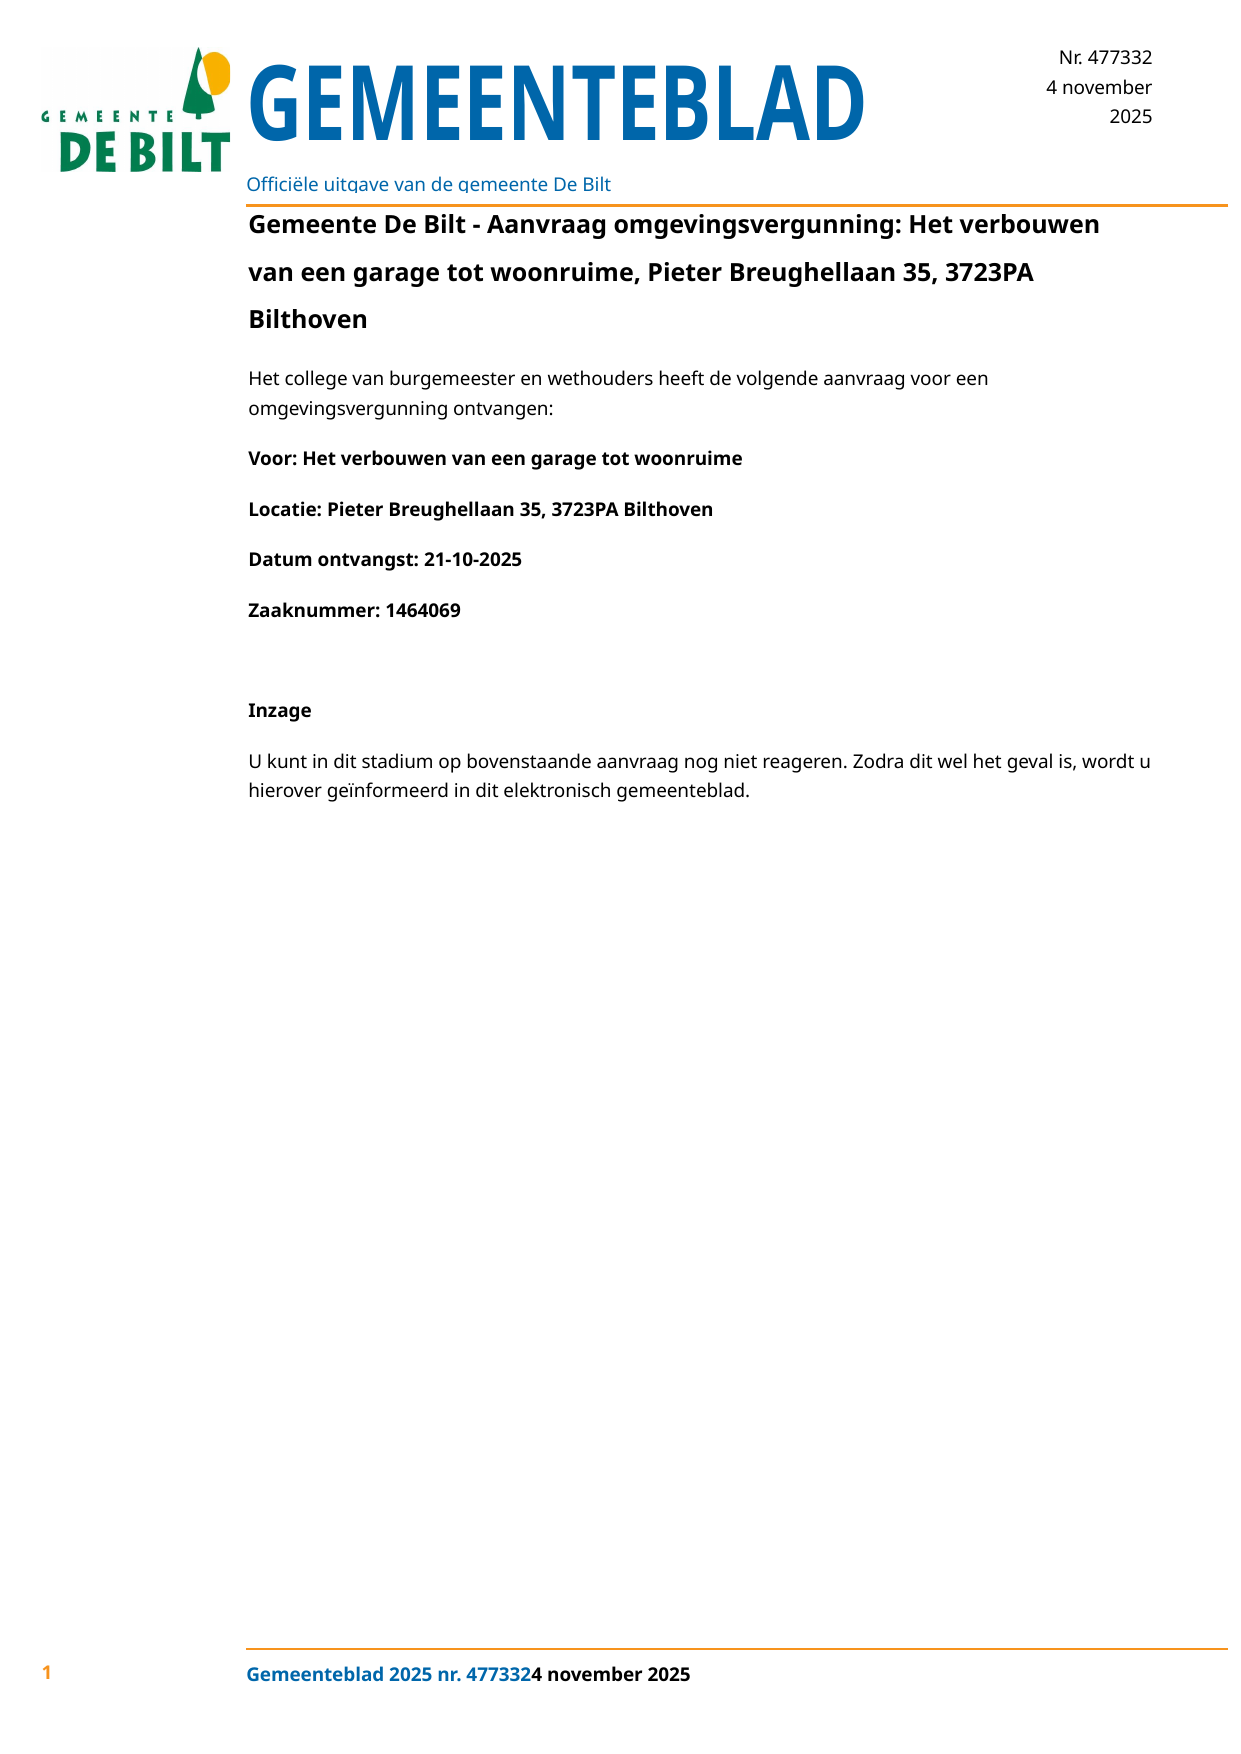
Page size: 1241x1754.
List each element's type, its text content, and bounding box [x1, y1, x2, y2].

text Locatie: Pieter Breughellaan 35, 3723PA Bilthoven [248, 496, 1152, 522]
text Zaaknummer: 1464069 [248, 597, 1152, 622]
text Gemeente De Bilt - Aanvraag omgevingsvergunning: Het verbouwen van een garage tot woonruime, Pieter Breughellaan 35, 3723PA Bilthoven [248, 207, 1152, 336]
text Het college van burgemeester en wethouders heeft de volgende aanvraag voor een omgevingsvergunning ontvangen: [248, 366, 1152, 421]
text Voor: Het verbouwen van een garage tot woonruime [248, 446, 1152, 471]
picture [41, 47, 231, 172]
text Inzage [248, 698, 1152, 723]
text U kunt in dit stadium op bovenstaande aanvraag nog niet reageren. Zodra dit wel het geval is, wordt u hierover geïnformeerd in dit elektronisch gemeenteblad. [248, 748, 1152, 803]
text Datum ontvangst: 21-10-2025 [248, 546, 1152, 572]
